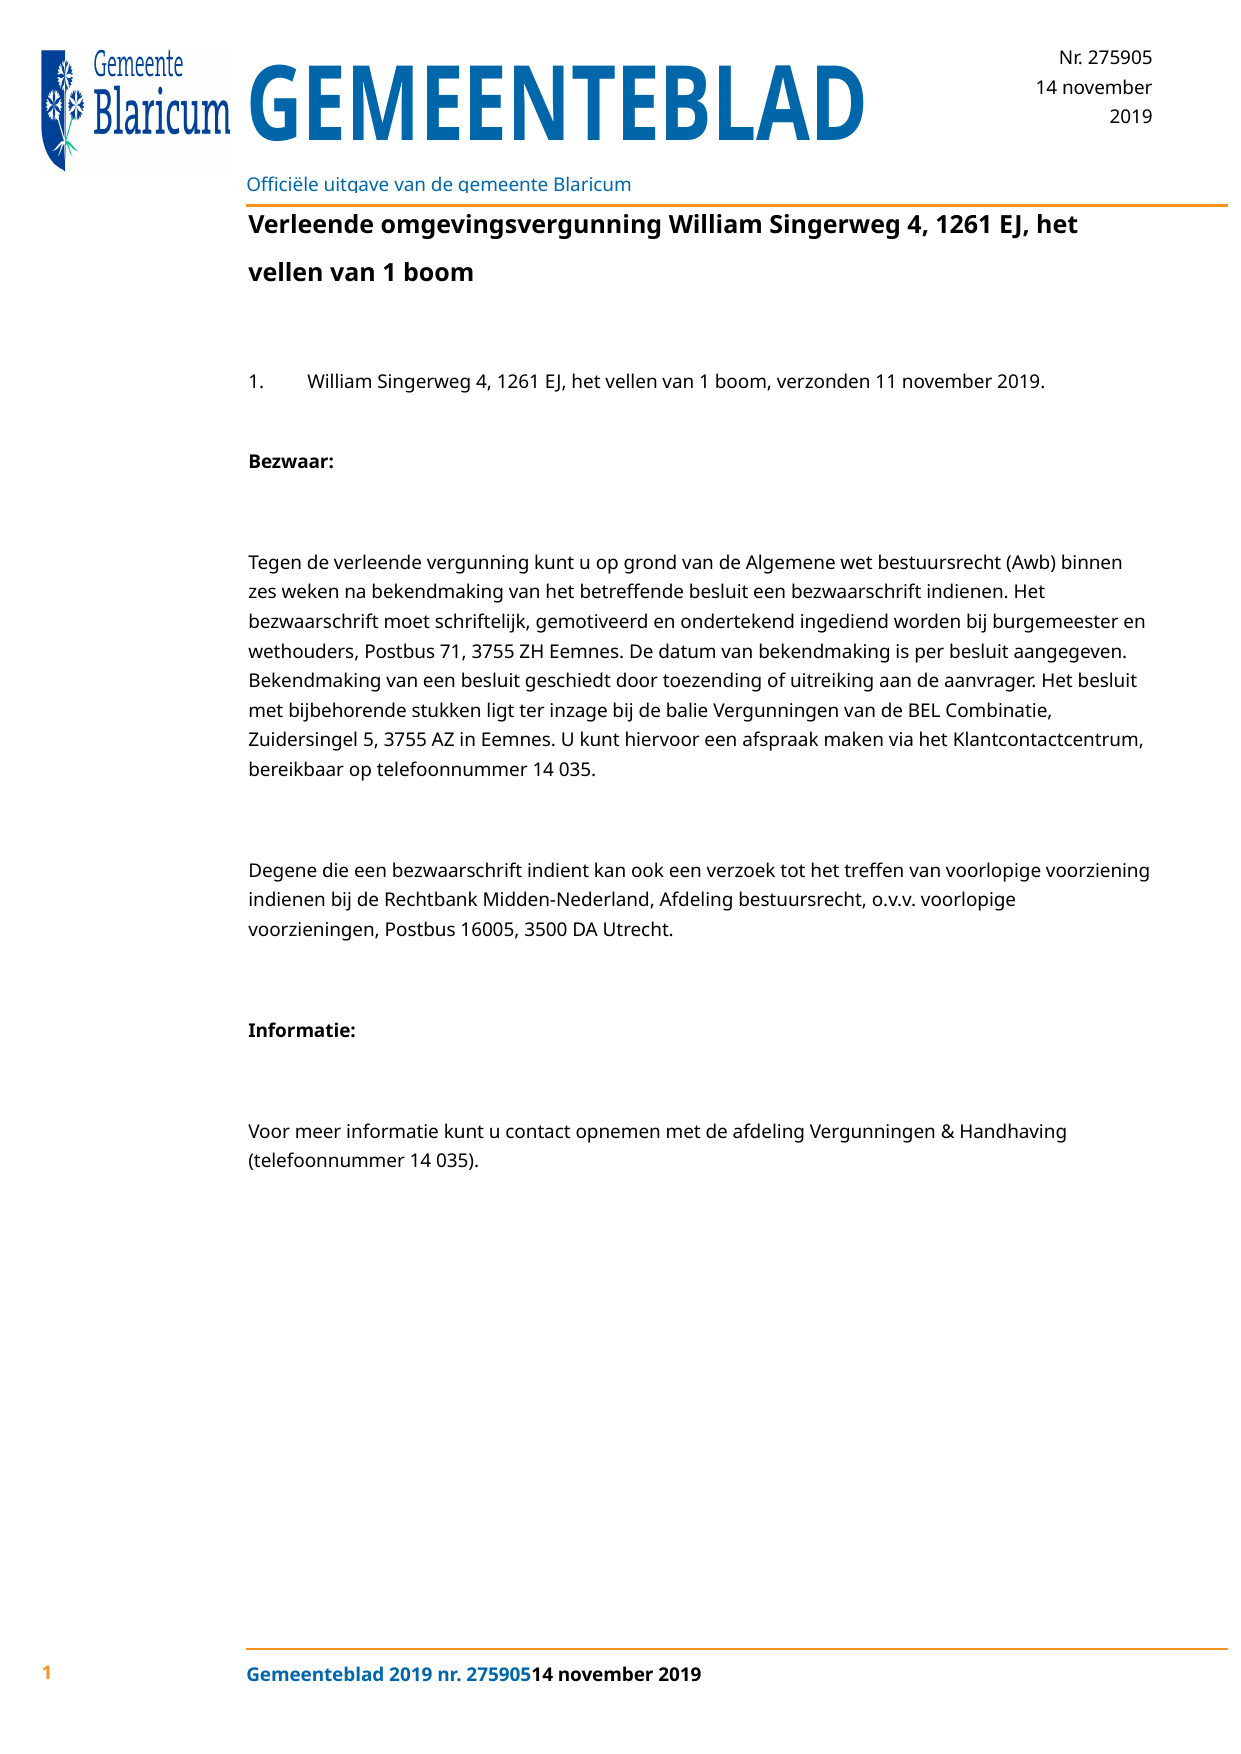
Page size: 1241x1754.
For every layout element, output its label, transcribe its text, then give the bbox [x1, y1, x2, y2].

text Verleende omgevingsvergunning William Singerweg 4, 1261 EJ, het vellen van 1 boom [248, 207, 1152, 288]
list William Singerweg 4, 1261 EJ, het vellen van 1 boom, verzonden 11 november 2019. [248, 368, 1152, 394]
text Voor meer informatie kunt u contact opnemen met de afdeling Vergunningen & Handhaving (telefoonnummer 14 035). [248, 1118, 1152, 1173]
text Bezwaar: [248, 448, 1152, 474]
text Degene die een bezwaarschrift indient kan ook een verzoek tot het treffen van voorlopige voorziening indienen bij de Rechtbank Midden-Nederland, Afdeling bestuursrecht, o.v.v. voorlopige voorzieningen, Postbus 16005, 3500 DA Utrecht. [248, 857, 1152, 942]
text Tegen de verleende vergunning kunt u op grond van de Algemene wet bestuursrecht (Awb) binnen zes weken na bekendmaking van het betreffende besluit een bezwaarschrift indienen. Het bezwaarschrift moet schriftelijk, gemotiveerd en ondertekend ingediend worden bij burgemeester en wethouders, Postbus 71, 3755 ZH Eemnes. De datum van bekendmaking is per besluit aangegeven. Bekendmaking van een besluit geschiedt door toezending of uitreiking aan de aanvrager. Het besluit met bijbehorende stukken ligt ter inzage bij de balie Vergunningen van de BEL Combinatie, Zuidersingel 5, 3755 AZ in Eemnes. U kunt hiervoor een afspraak maken via het Klantcontactcentrum, bereikbaar op telefoonnummer 14 035. [248, 549, 1152, 782]
picture [41, 47, 231, 172]
text Informatie: [248, 1017, 1152, 1043]
